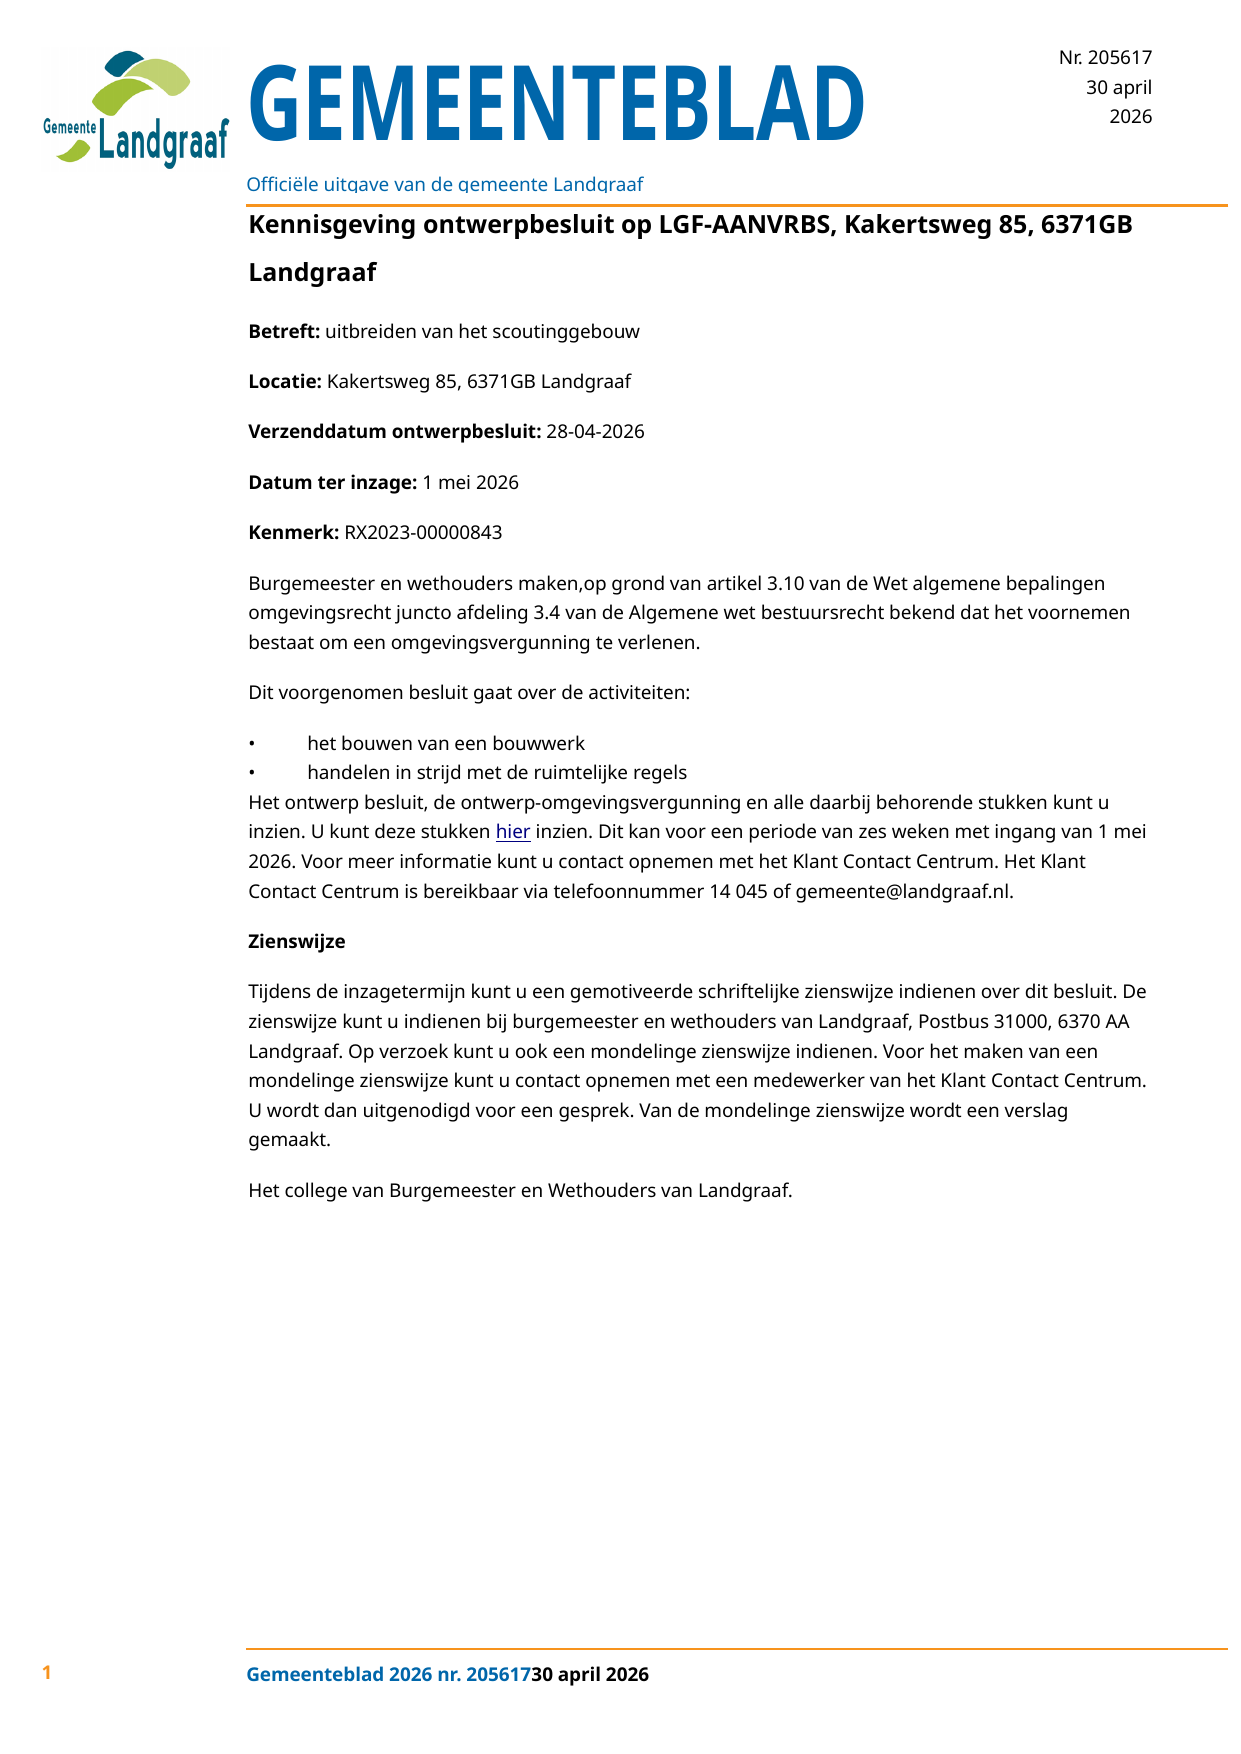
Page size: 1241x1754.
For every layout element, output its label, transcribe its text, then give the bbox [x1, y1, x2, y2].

text Kenmerk: RX2023-00000843 [248, 519, 1152, 545]
text Het ontwerp besluit, de ontwerp-omgevingsvergunning en alle daarbij behorende stukken kunt u inzien. U kunt deze stukken hier inzien. Dit kan voor een periode van zes weken met ingang van 1 mei 2026. Voor meer informatie kunt u contact opnemen met het Klant Contact Centrum. Het Klant Contact Centrum is bereikbaar via telefoonnummer 14 045 of gemeente@landgraaf.nl. [248, 789, 1152, 904]
text Dit voorgenomen besluit gaat over de activiteiten: [248, 679, 1152, 705]
text Het college van Burgemeester en Wethouders van Landgraaf. [248, 1177, 1152, 1203]
text Kennisgeving ontwerpbesluit op LGF-AANVRBS, Kakertsweg 85, 6371GB Landgraaf [248, 207, 1152, 288]
text Verzenddatum ontwerpbesluit: 28-04-2026 [248, 419, 1152, 444]
text Burgemeester en wethouders maken,op grond van artikel 3.10 van de Wet algemene bepalingen omgevingsrecht juncto afdeling 3.4 van de Algemene wet bestuursrecht bekend dat het voornemen bestaat om een omgevingsvergunning te verlenen. [248, 570, 1152, 655]
text Locatie: Kakertsweg 85, 6371GB Landgraaf [248, 368, 1152, 394]
text Betreft: uitbreiden van het scoutinggebouw [248, 318, 1152, 344]
text Tijdens de inzagetermijn kunt u een gemotiveerde schriftelijke zienswijze indienen over dit besluit. De zienswijze kunt u indienen bij burgemeester en wethouders van Landgraaf, Postbus 31000, 6370 AA Landgraaf. Op verzoek kunt u ook een mondelinge zienswijze indienen. Voor het maken van een mondelinge zienswijze kunt u contact opnemen met een medewerker van het Klant Contact Centrum. U wordt dan uitgenodigd voor een gesprek. Van de mondelinge zienswijze wordt een verslag gemaakt. [248, 979, 1152, 1152]
text Datum ter inzage: 1 mei 2026 [248, 469, 1152, 495]
text Zienswijze [248, 928, 1152, 954]
list handelen in strijd met de ruimtelijke regels [248, 759, 1152, 785]
picture [41, 47, 231, 172]
list het bouwen van een bouwwerk [248, 730, 1152, 756]
